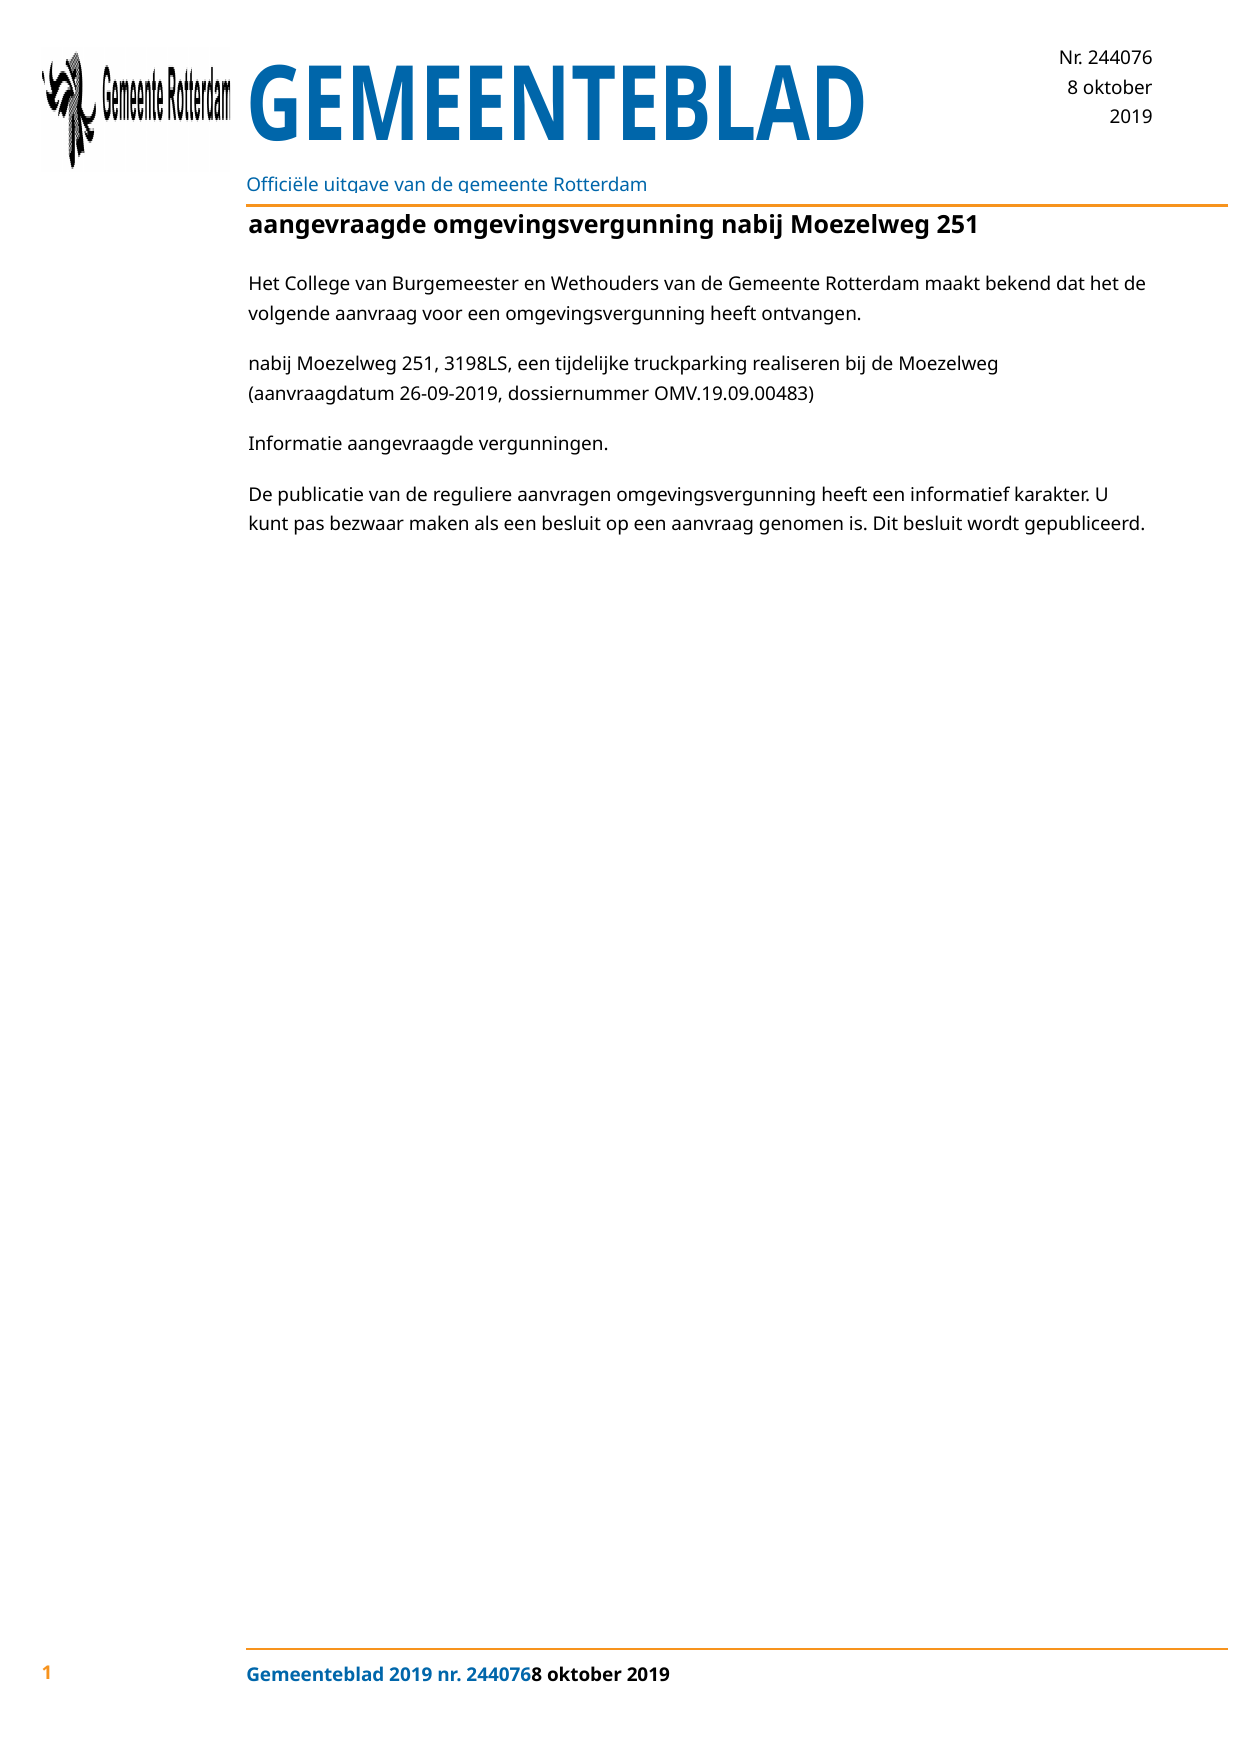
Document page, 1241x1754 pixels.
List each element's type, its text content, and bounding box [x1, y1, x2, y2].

text aangevraagde omgevingsvergunning nabij Moezelweg 251 [248, 207, 1152, 241]
text De publicatie van de reguliere aanvragen omgevingsvergunning heeft een informatief karakter. U kunt pas bezwaar maken als een besluit op een aanvraag genomen is. Dit besluit wordt gepubliceerd. [248, 481, 1152, 536]
text Informatie aangevraagde vergunningen. [248, 430, 1152, 456]
text nabij Moezelweg 251, 3198LS, een tijdelijke truckparking realiseren bij de Moezelweg (aanvraagdatum 26-09-2019, dossiernummer OMV.19.09.00483) [248, 350, 1152, 406]
picture [41, 47, 231, 172]
text Het College van Burgemeester en Wethouders van de Gemeente Rotterdam maakt bekend dat het de volgende aanvraag voor een omgevingsvergunning heeft ontvangen. [248, 270, 1152, 326]
